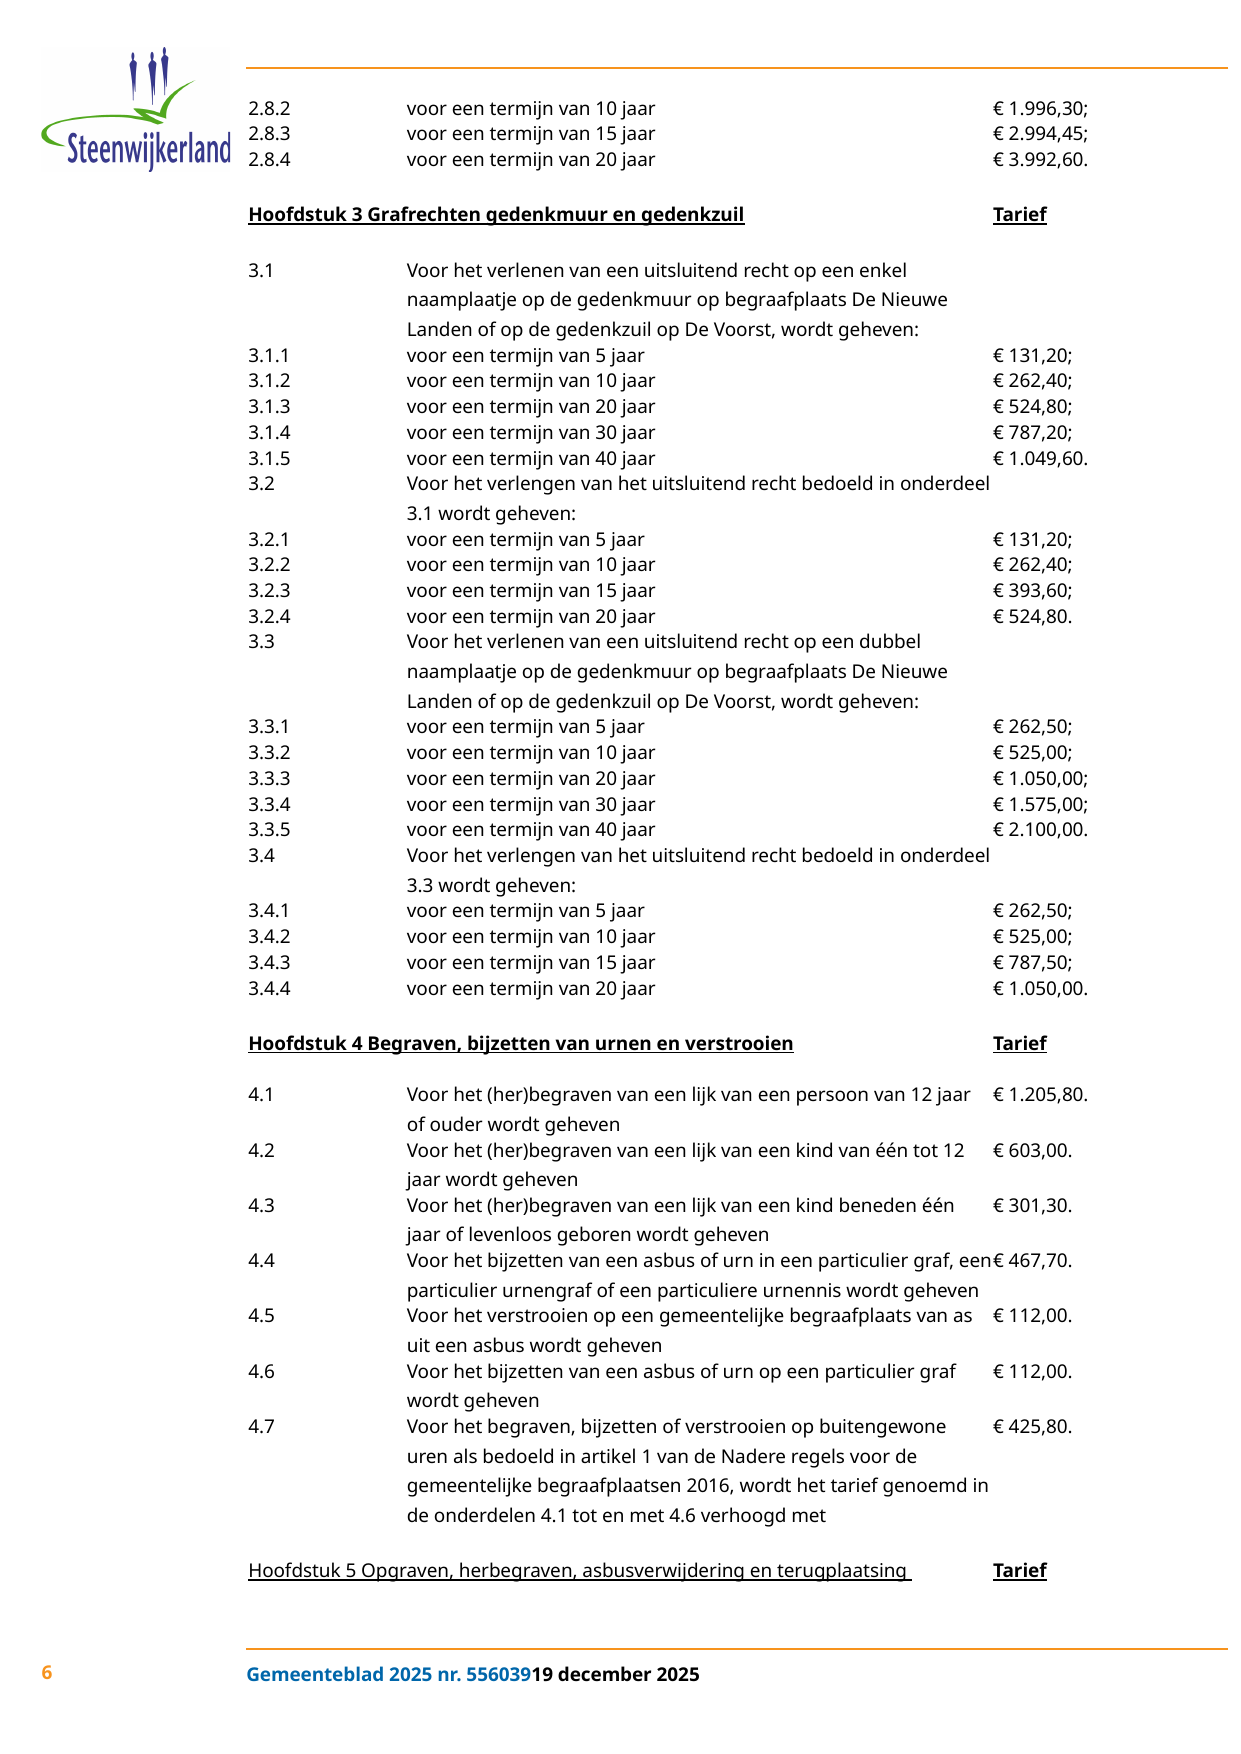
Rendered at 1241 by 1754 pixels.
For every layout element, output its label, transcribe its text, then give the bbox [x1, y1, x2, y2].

table_cell voor een termijn van 10 jaar [407, 95, 993, 121]
table_cell 4.6 [248, 1358, 407, 1413]
table_cell Voor het verlenen van een uitsluitend recht op een dubbel naamplaatje op de gedenkmuur op begraafplaats De Nieuwe Landen of op de gedenkzuil op De Voorst, wordt geheven: [407, 629, 993, 713]
table_cell € 787,50; [993, 949, 1152, 975]
table_cell € 262,40; [993, 368, 1152, 393]
table_cell Tarief [993, 1528, 1152, 1583]
table_cell € 1.049,60. [993, 445, 1152, 470]
table_cell voor een termijn van 5 jaar [407, 342, 993, 367]
table_cell voor een termijn van 20 jaar [407, 393, 993, 419]
table_cell voor een termijn van 20 jaar [407, 146, 993, 172]
table_cell 3.3 [248, 629, 407, 713]
table_cell voor een termijn van 40 jaar [407, 445, 993, 470]
table_cell voor een termijn van 15 jaar [407, 121, 993, 146]
table_cell 4.4 [248, 1248, 407, 1303]
table_cell € 262,50; [993, 898, 1152, 923]
table_cell € 524,80; [993, 393, 1152, 419]
table_cell € 301,30. [993, 1192, 1152, 1247]
table_cell € 467,70. [993, 1248, 1152, 1303]
table_cell € 1.050,00; [993, 765, 1152, 791]
table_cell [993, 1056, 1152, 1081]
table_cell € 2.100,00. [993, 816, 1152, 842]
table_cell € 787,20; [993, 419, 1152, 445]
table_cell 3.1.1 [248, 342, 407, 367]
table_cell voor een termijn van 5 jaar [407, 526, 993, 551]
table_cell Voor het (her)begraven van een lijk van een persoon van 12 jaar of ouder wordt geheven [407, 1081, 993, 1137]
table_cell 3.4 [248, 842, 407, 897]
table_cell € 393,60; [993, 577, 1152, 603]
table_cell voor een termijn van 30 jaar [407, 791, 993, 816]
table_cell Tarief [993, 172, 1152, 257]
table_cell 3.2 [248, 470, 407, 526]
table_cell € 425,80. [993, 1413, 1152, 1528]
table_cell 3.4.1 [248, 898, 407, 923]
table_cell [993, 470, 1152, 526]
table_cell voor een termijn van 5 jaar [407, 714, 993, 739]
table_cell 2.8.3 [248, 121, 407, 146]
table_cell € 262,50; [993, 714, 1152, 739]
table_cell voor een termijn van 40 jaar [407, 816, 993, 842]
table_cell 2.8.4 [248, 146, 407, 172]
table_cell 3.3.2 [248, 739, 407, 765]
table_cell 3.2.3 [248, 577, 407, 603]
table_cell 3.4.4 [248, 975, 407, 1000]
table_cell € 525,00; [993, 739, 1152, 765]
table_cell [993, 629, 1152, 713]
table_cell Voor het verstrooien op een gemeentelijke begraafplaats van as uit een asbus wordt geheven [407, 1303, 993, 1358]
table_cell 4.5 [248, 1303, 407, 1358]
picture [41, 47, 231, 172]
table_cell 3.4.2 [248, 923, 407, 949]
table_cell Voor het verlengen van het uitsluitend recht bedoeld in onderdeel 3.1 wordt geheven: [407, 470, 993, 526]
table_cell 3.3.1 [248, 714, 407, 739]
table_cell € 2.994,45; [993, 121, 1152, 146]
table_cell Hoofdstuk 5 Opgraven, herbegraven, asbusverwijdering en terugplaatsing [248, 1528, 993, 1583]
table_cell 3.2.4 [248, 603, 407, 629]
table_cell voor een termijn van 20 jaar [407, 975, 993, 1000]
table_cell € 1.575,00; [993, 791, 1152, 816]
table_cell € 524,80. [993, 603, 1152, 629]
table_cell [248, 1056, 993, 1081]
table_cell Voor het (her)begraven van een lijk van een kind van één tot 12 jaar wordt geheven [407, 1137, 993, 1192]
table_cell 3.2.2 [248, 551, 407, 577]
table_cell 4.7 [248, 1413, 407, 1528]
table_cell € 112,00. [993, 1358, 1152, 1413]
table_cell 3.3.5 [248, 816, 407, 842]
table_cell 3.1.4 [248, 419, 407, 445]
table_cell 3.3.4 [248, 791, 407, 816]
table_cell 2.8.2 [248, 95, 407, 121]
table_cell voor een termijn van 20 jaar [407, 603, 993, 629]
table_cell Hoofdstuk 4 Begraven, bijzetten van urnen en verstrooien [248, 1000, 993, 1056]
table_cell Voor het bijzetten van een asbus of urn op een particulier graf wordt geheven [407, 1358, 993, 1413]
table_cell 3.1.2 [248, 368, 407, 393]
table_cell € 3.992,60. [993, 146, 1152, 172]
table_cell voor een termijn van 30 jaar [407, 419, 993, 445]
table_cell Voor het begraven, bijzetten of verstrooien op buitengewone uren als bedoeld in artikel 1 van de Nadere regels voor de gemeentelijke begraafplaatsen 2016, wordt het tarief genoemd in de onderdelen 4.1 tot en met 4.6 verhoogd met [407, 1413, 993, 1528]
table_cell € 1.050,00. [993, 975, 1152, 1000]
table_cell 3.3.3 [248, 765, 407, 791]
table_cell 3.4.3 [248, 949, 407, 975]
table_cell Voor het (her)begraven van een lijk van een kind beneden één jaar of levenloos geboren wordt geheven [407, 1192, 993, 1247]
table_cell Voor het bijzetten van een asbus of urn in een particulier graf, een particulier urnengraf of een particuliere urnennis wordt geheven [407, 1248, 993, 1303]
table_cell 3.1.3 [248, 393, 407, 419]
table_cell [993, 842, 1152, 897]
table_cell € 525,00; [993, 923, 1152, 949]
table_cell € 131,20; [993, 342, 1152, 367]
table_cell € 603,00. [993, 1137, 1152, 1192]
table_cell voor een termijn van 10 jaar [407, 923, 993, 949]
table_cell Voor het verlenen van een uitsluitend recht op een enkel naamplaatje op de gedenkmuur op begraafplaats De Nieuwe Landen of op de gedenkzuil op De Voorst, wordt geheven: [407, 257, 993, 342]
table_cell voor een termijn van 15 jaar [407, 949, 993, 975]
table_cell Tarief [993, 1000, 1152, 1056]
table_cell € 1.996,30; [993, 95, 1152, 121]
table_cell 3.1.5 [248, 445, 407, 470]
table_cell 4.3 [248, 1192, 407, 1247]
table_cell voor een termijn van 10 jaar [407, 739, 993, 765]
table_cell voor een termijn van 10 jaar [407, 551, 993, 577]
table_cell 4.2 [248, 1137, 407, 1192]
table_cell € 131,20; [993, 526, 1152, 551]
table_cell € 262,40; [993, 551, 1152, 577]
table_cell [993, 257, 1152, 342]
table_cell voor een termijn van 5 jaar [407, 898, 993, 923]
table_cell 3.1 [248, 257, 407, 342]
table_cell Voor het verlengen van het uitsluitend recht bedoeld in onderdeel 3.3 wordt geheven: [407, 842, 993, 897]
table_cell Hoofdstuk 3 Grafrechten gedenkmuur en gedenkzuil [248, 172, 993, 257]
table_cell 4.1 [248, 1081, 407, 1137]
table_cell 3.2.1 [248, 526, 407, 551]
table_cell € 112,00. [993, 1303, 1152, 1358]
table_cell voor een termijn van 15 jaar [407, 577, 993, 603]
table_cell voor een termijn van 10 jaar [407, 368, 993, 393]
table_cell € 1.205,80. [993, 1081, 1152, 1137]
table_cell voor een termijn van 20 jaar [407, 765, 993, 791]
